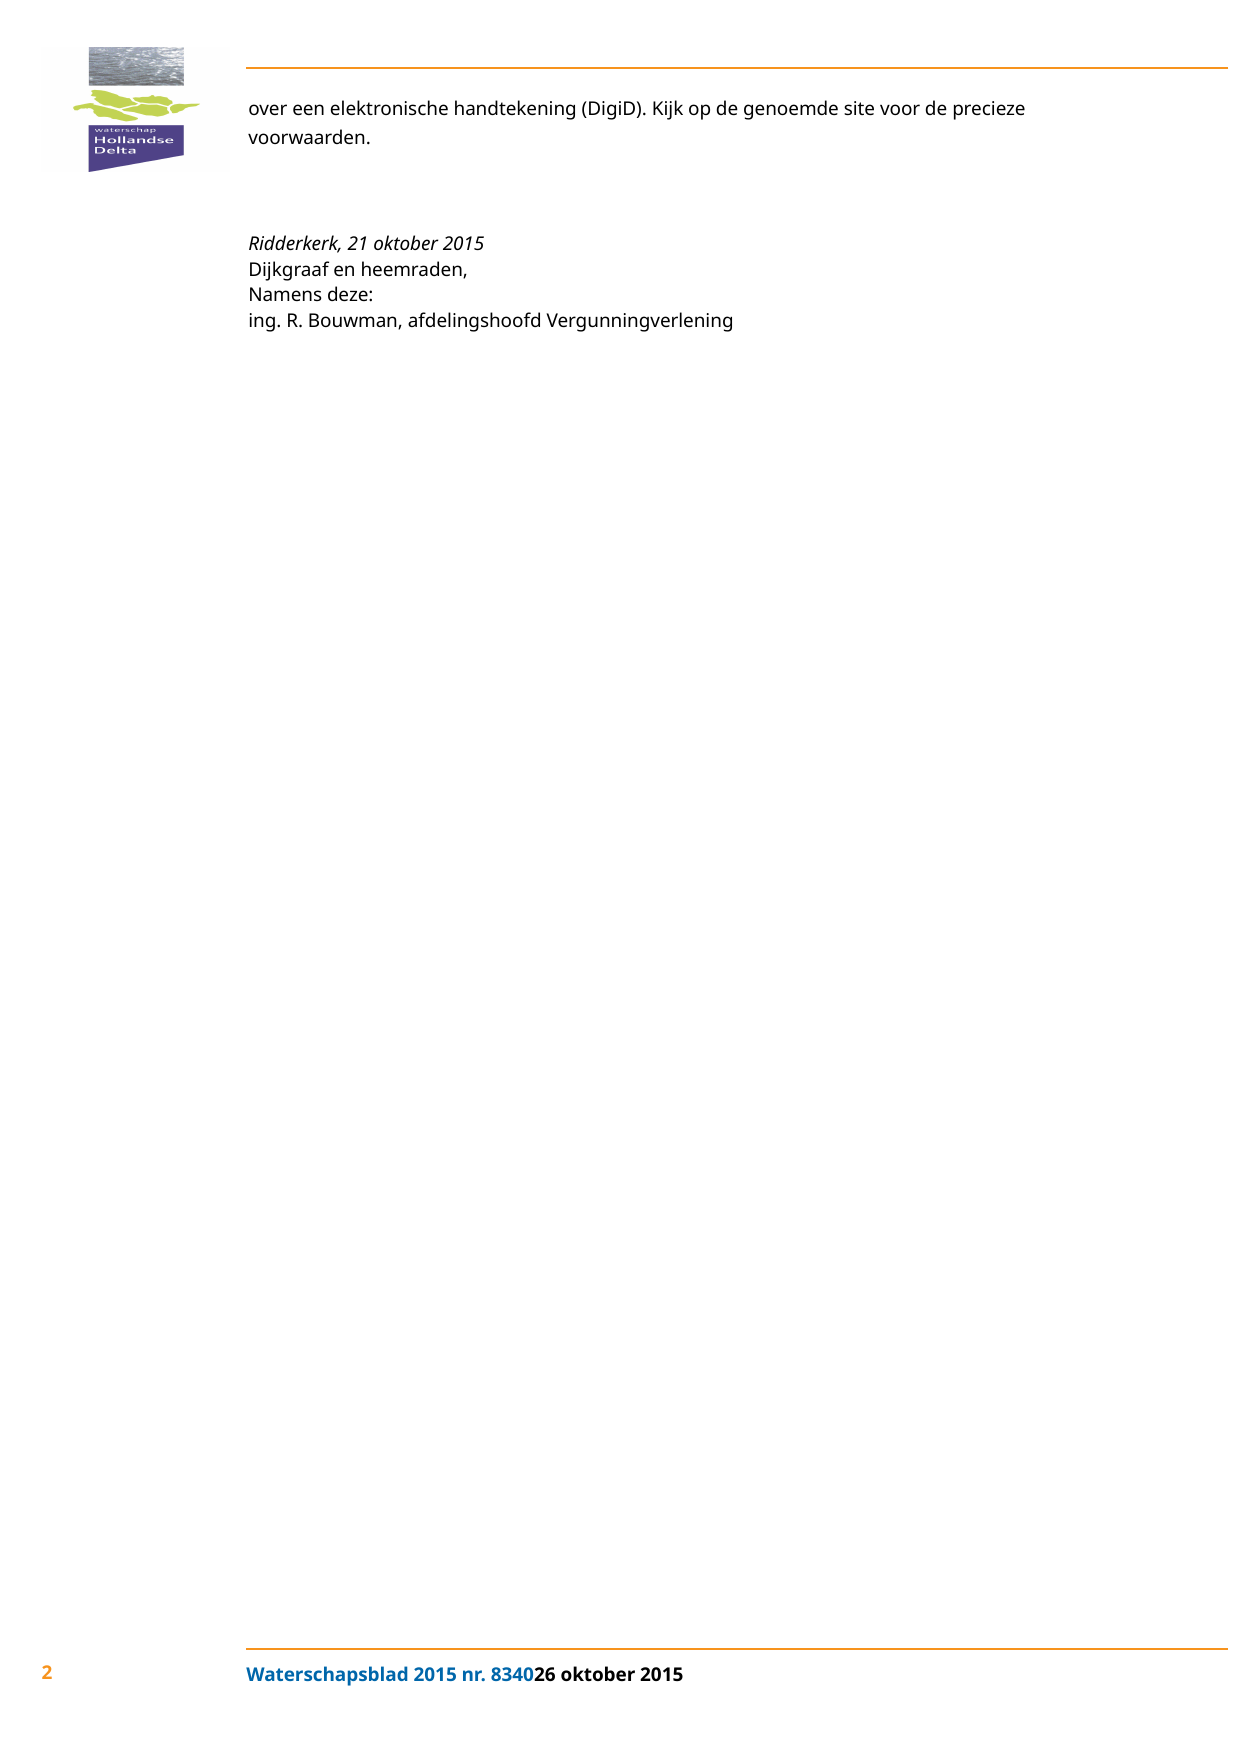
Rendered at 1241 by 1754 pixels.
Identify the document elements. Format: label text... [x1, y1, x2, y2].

text over een elektronische handtekening (DigiD). Kijk op de genoemde site voor de precieze voorwaarden. [248, 95, 1152, 150]
text Ridderkerk, 21 oktober 2015 [248, 230, 1152, 256]
text ing. R. Bouwman, afdelingshoofd Vergunningverlening [248, 307, 1152, 333]
text Dijkgraaf en heemraden, [248, 256, 1152, 282]
text Namens deze: [248, 282, 1152, 307]
picture [41, 47, 231, 172]
